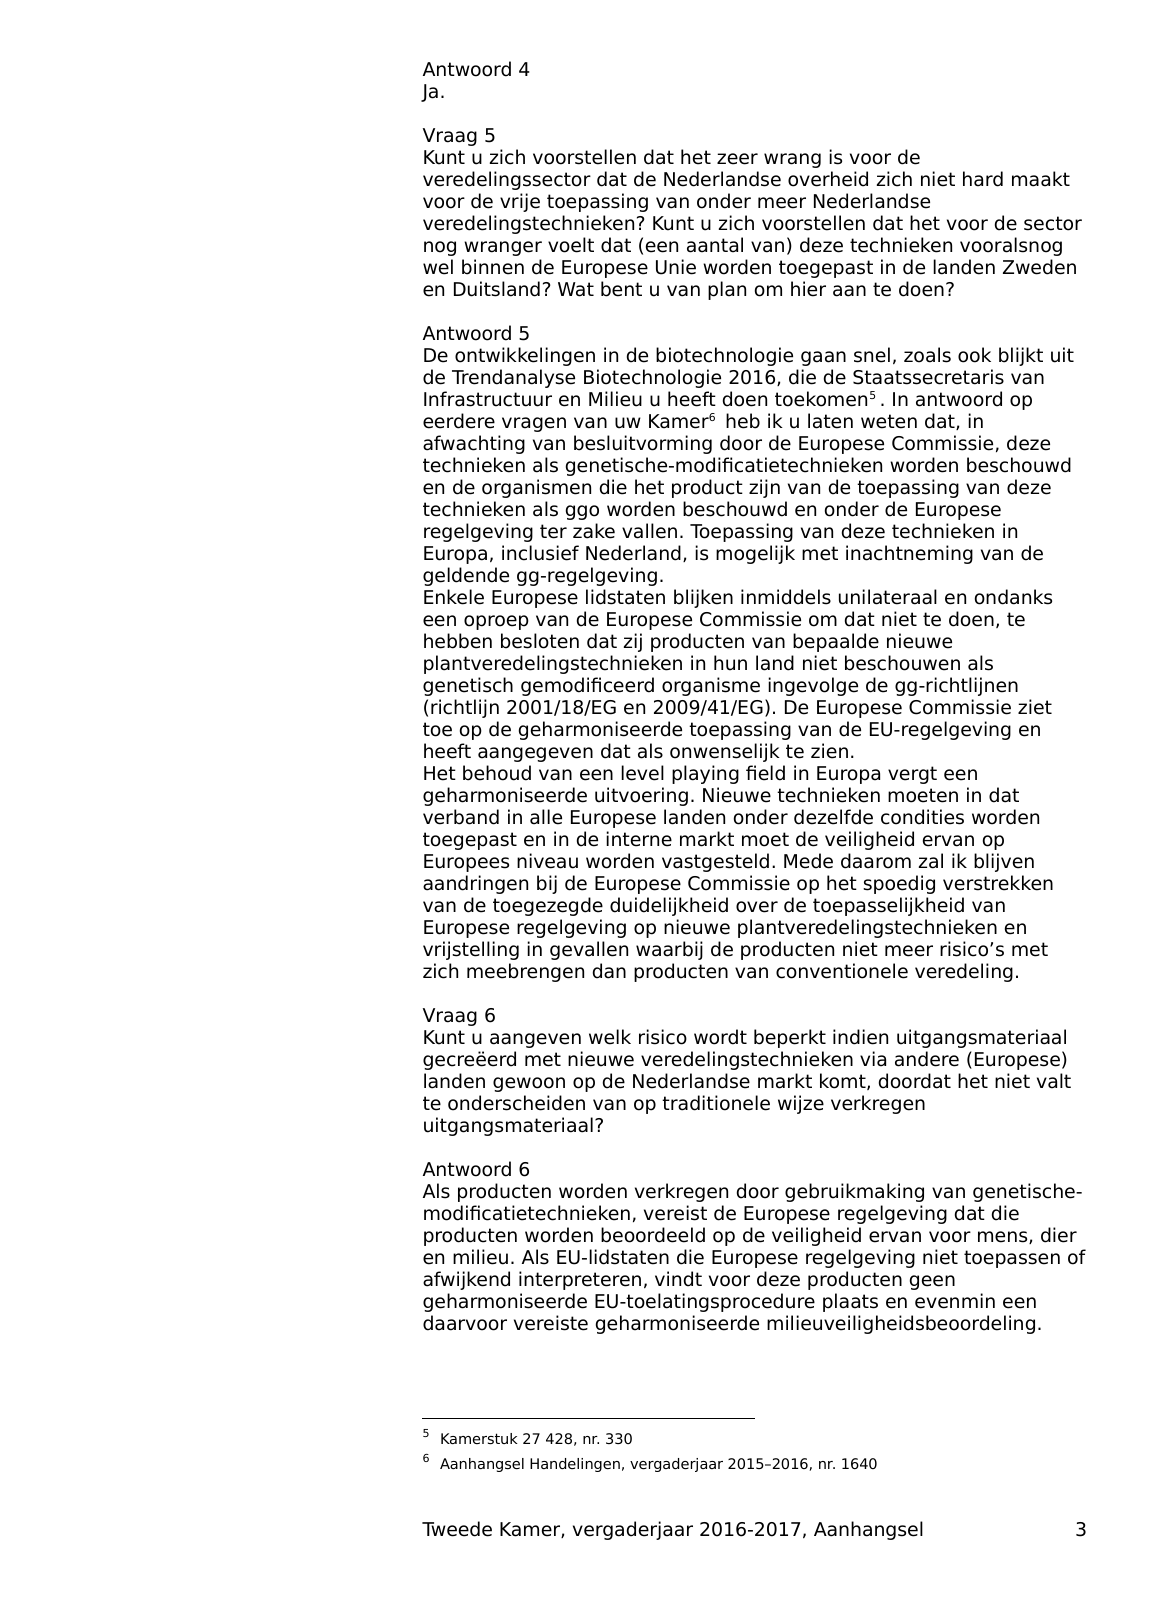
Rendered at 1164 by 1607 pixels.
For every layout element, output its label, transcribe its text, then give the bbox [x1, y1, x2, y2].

text Vraag 5 [422, 125, 1087, 147]
text Kunt u zich voorstellen dat het zeer wrang is voor de veredelingssector dat de Nederlandse overheid zich niet hard maakt voor de vrije toepassing van onder meer Nederlandse veredelingstechnieken? Kunt u zich voorstellen dat het voor de sector nog wranger voelt dat (een aantal van) deze technieken vooralsnog wel binnen de Europese Unie worden toegepast in de landen Zweden en Duitsland? Wat bent u van plan om hier aan te doen? [422, 147, 1087, 301]
text Ja. [422, 81, 1087, 103]
text Kunt u aangeven welk risico wordt beperkt indien uitgangsmateriaal gecreëerd met nieuwe veredelingstechnieken via andere (Europese) landen gewoon op de Nederlandse markt komt, doordat het niet valt te onderscheiden van op traditionele wijze verkregen uitgangsmateriaal? [422, 1027, 1087, 1137]
text Als producten worden verkregen door gebruikmaking van genetische-modificatietechnieken, vereist de Europese regelgeving dat die producten worden beoordeeld op de veiligheid ervan voor mens, dier en milieu. Als EU-lidstaten die Europese regelgeving niet toepassen of afwijkend interpreteren, vindt voor deze producten geen geharmoniseerde EU-toelatingsprocedure plaats en evenmin een daarvoor vereiste geharmoniseerde milieuveiligheidsbeoordeling. [422, 1181, 1087, 1335]
text Antwoord 4 [422, 59, 1087, 81]
text Kamerstuk 27 428, nr. 330 [422, 1427, 1087, 1449]
text Enkele Europese lidstaten blijken inmiddels unilateraal en ondanks een oproep van de Europese Commissie om dat niet te doen, te hebben besloten dat zij producten van bepaalde nieuwe plantveredelingstechnieken in hun land niet beschouwen als genetisch gemodificeerd organisme ingevolge de gg-richtlijnen (richtlijn 2001/18/EG en 2009/41/EG). De Europese Commissie ziet toe op de geharmoniseerde toepassing van de EU-regelgeving en heeft aangegeven dat als onwenselijk te zien. [422, 587, 1087, 763]
text Het behoud van een level playing field in Europa vergt een geharmoniseerde uitvoering. Nieuwe technieken moeten in dat verband in alle Europese landen onder dezelfde condities worden toegepast en in de interne markt moet de veiligheid ervan op Europees niveau worden vastgesteld. Mede daarom zal ik blijven aandringen bij de Europese Commissie op het spoedig verstrekken van de toegezegde duidelijkheid over de toepasselijkheid van Europese regelgeving op nieuwe plantveredelingstechnieken en vrijstelling in gevallen waarbij de producten niet meer risico’s met zich meebrengen dan producten van conventionele veredeling. [422, 763, 1087, 983]
text Aanhangsel Handelingen, vergaderjaar 2015–2016, nr. 1640 [422, 1452, 1087, 1474]
text Vraag 6 [422, 1005, 1087, 1027]
text Antwoord 6 [422, 1159, 1087, 1181]
text Antwoord 5 [422, 323, 1087, 345]
text De ontwikkelingen in de biotechnologie gaan snel, zoals ook blijkt uit de Trendanalyse Biotechnologie 2016, die de Staatssecretaris van Infrastructuur en Milieu u heeft doen toekomen. In antwoord op eerdere vragen van uw Kamer heb ik u laten weten dat, in afwachting van besluitvorming door de Europese Commissie, deze technieken als genetische-modificatietechnieken worden beschouwd en de organismen die het product zijn van de toepassing van deze technieken als ggo worden beschouwd en onder de Europese regelgeving ter zake vallen. Toepassing van deze technieken in Europa, inclusief Nederland, is mogelijk met inachtneming van de geldende gg-regelgeving. [422, 345, 1087, 587]
